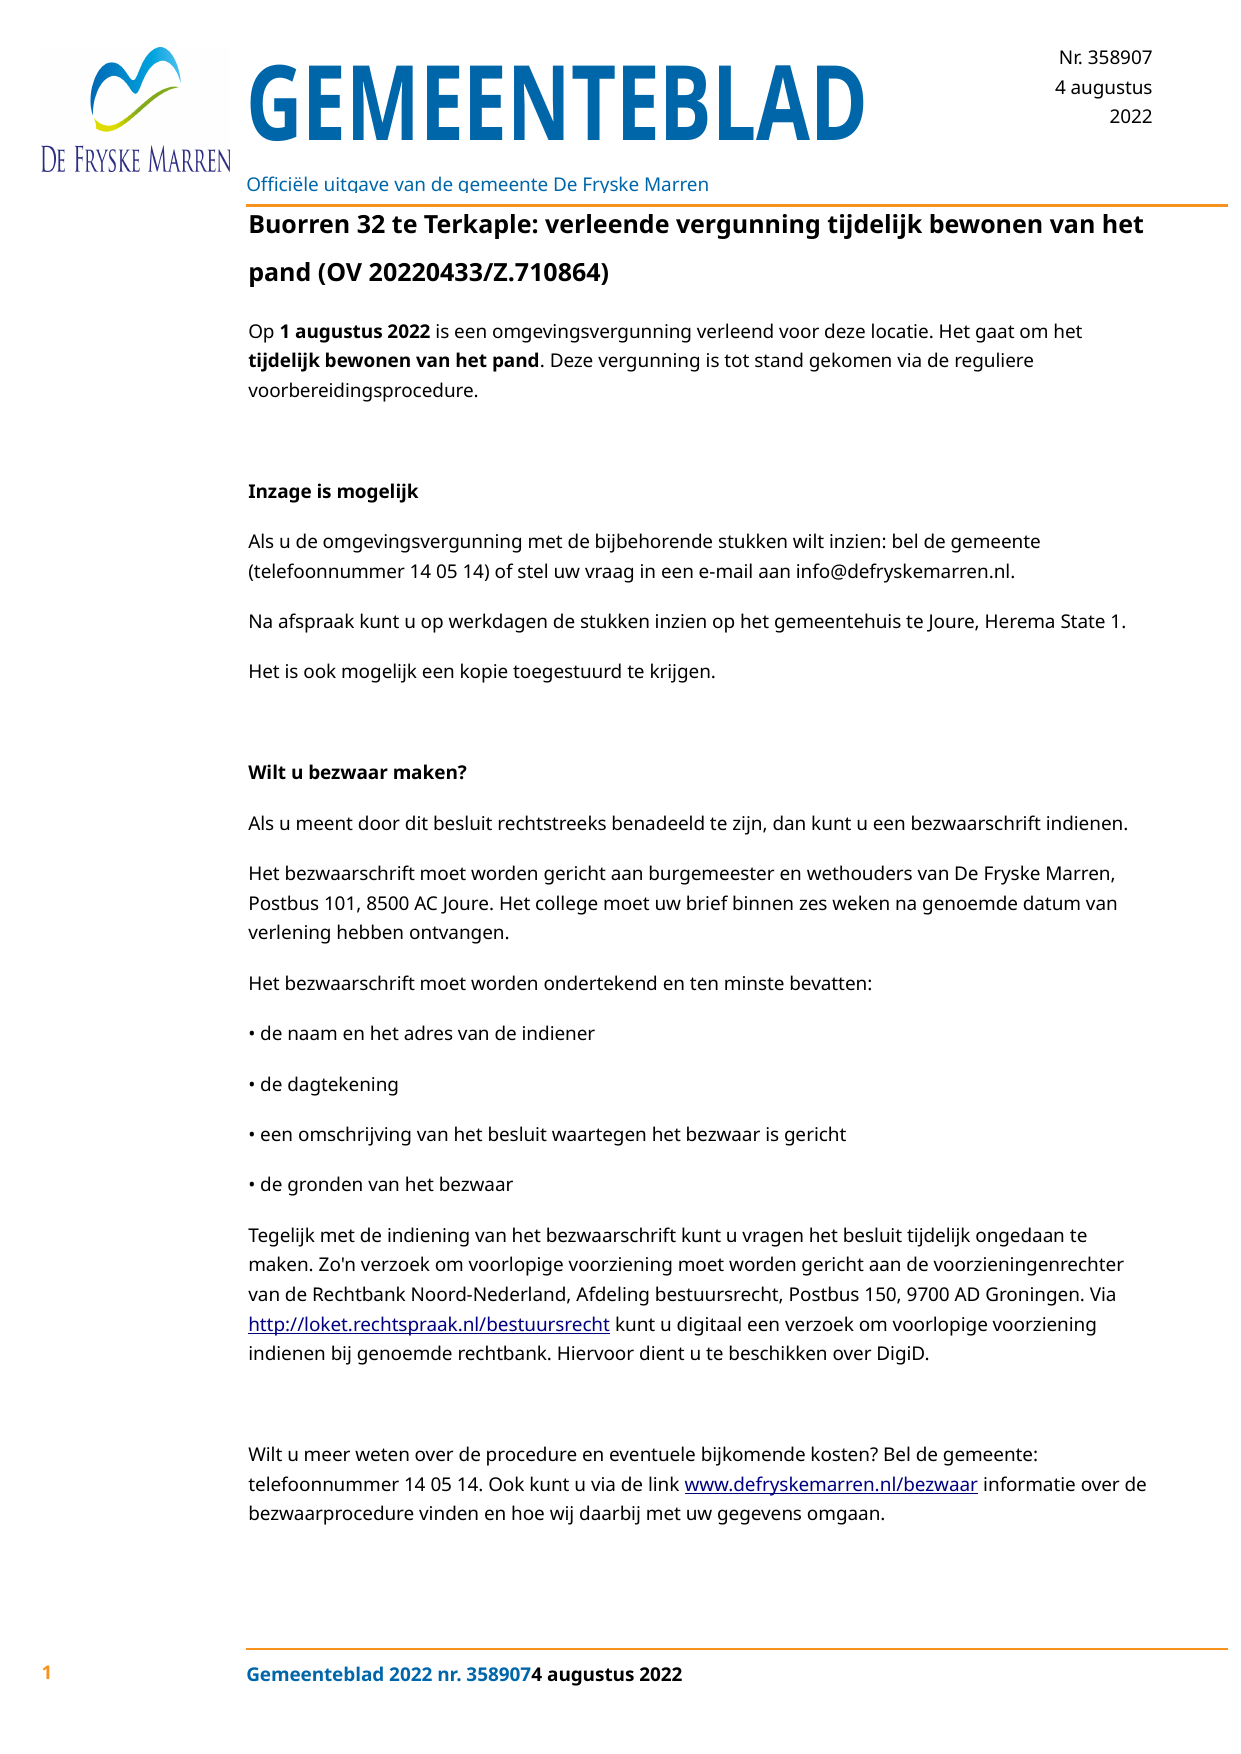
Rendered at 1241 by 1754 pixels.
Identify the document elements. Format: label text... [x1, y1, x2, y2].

text • een omschrijving van het besluit waartegen het bezwaar is gericht [248, 1121, 1152, 1147]
text • de dagtekening [248, 1071, 1152, 1097]
text Als u de omgevingsvergunning met de bijbehorende stukken wilt inzien: bel de gemeente (telefoonnummer 14 05 14) of stel uw vraag in een e-mail aan info@defryskemarren.nl. [248, 528, 1152, 584]
text Als u meent door dit besluit rechtstreeks benadeeld te zijn, dan kunt u een bezwaarschrift indienen. [248, 810, 1152, 836]
text Op 1 augustus 2022 is een omgevingsvergunning verleend voor deze locatie. Het gaat om het tijdelijk bewonen van het pand. Deze vergunning is tot stand gekomen via de reguliere voorbereidingsprocedure. [248, 318, 1152, 403]
text Het bezwaarschrift moet worden ondertekend en ten minste bevatten: [248, 970, 1152, 996]
text Wilt u meer weten over de procedure en eventuele bijkomende kosten? Bel de gemeente: telefoonnummer 14 05 14. Ook kunt u via de link www.defryskemarren.nl/bezwaar informatie over de bezwaarprocedure vinden en hoe wij daarbij met uw gegevens omgaan. [248, 1441, 1152, 1526]
picture [41, 47, 231, 172]
text Het is ook mogelijk een kopie toegestuurd te krijgen. [248, 659, 1152, 684]
text Tegelijk met de indiening van het bezwaarschrift kunt u vragen het besluit tijdelijk ongedaan te maken. Zo'n verzoek om voorlopige voorziening moet worden gericht aan de voorzieningenrechter van de Rechtbank Noord-Nederland, Afdeling bestuursrecht, Postbus 150, 9700 AD Groningen. Via http://loket.rechtspraak.nl/bestuursrecht kunt u digitaal een verzoek om voorlopige voorziening indienen bij genoemde rechtbank. Hiervoor dient u te beschikken over DigiD. [248, 1222, 1152, 1366]
text Wilt u bezwaar maken? [248, 759, 1152, 785]
text Inzage is mogelijk [248, 478, 1152, 504]
text Het bezwaarschrift moet worden gericht aan burgemeester en wethouders van De Fryske Marren, Postbus 101, 8500 AC Joure. Het college moet uw brief binnen zes weken na genoemde datum van verlening hebben ontvangen. [248, 860, 1152, 945]
text Na afspraak kunt u op werkdagen de stukken inzien op het gemeentehuis te Joure, Herema State 1. [248, 608, 1152, 634]
text • de gronden van het bezwaar [248, 1172, 1152, 1197]
text Buorren 32 te Terkaple: verleende vergunning tijdelijk bewonen van het pand (OV 20220433/Z.710864) [248, 207, 1152, 288]
text • de naam en het adres van de indiener [248, 1020, 1152, 1046]
